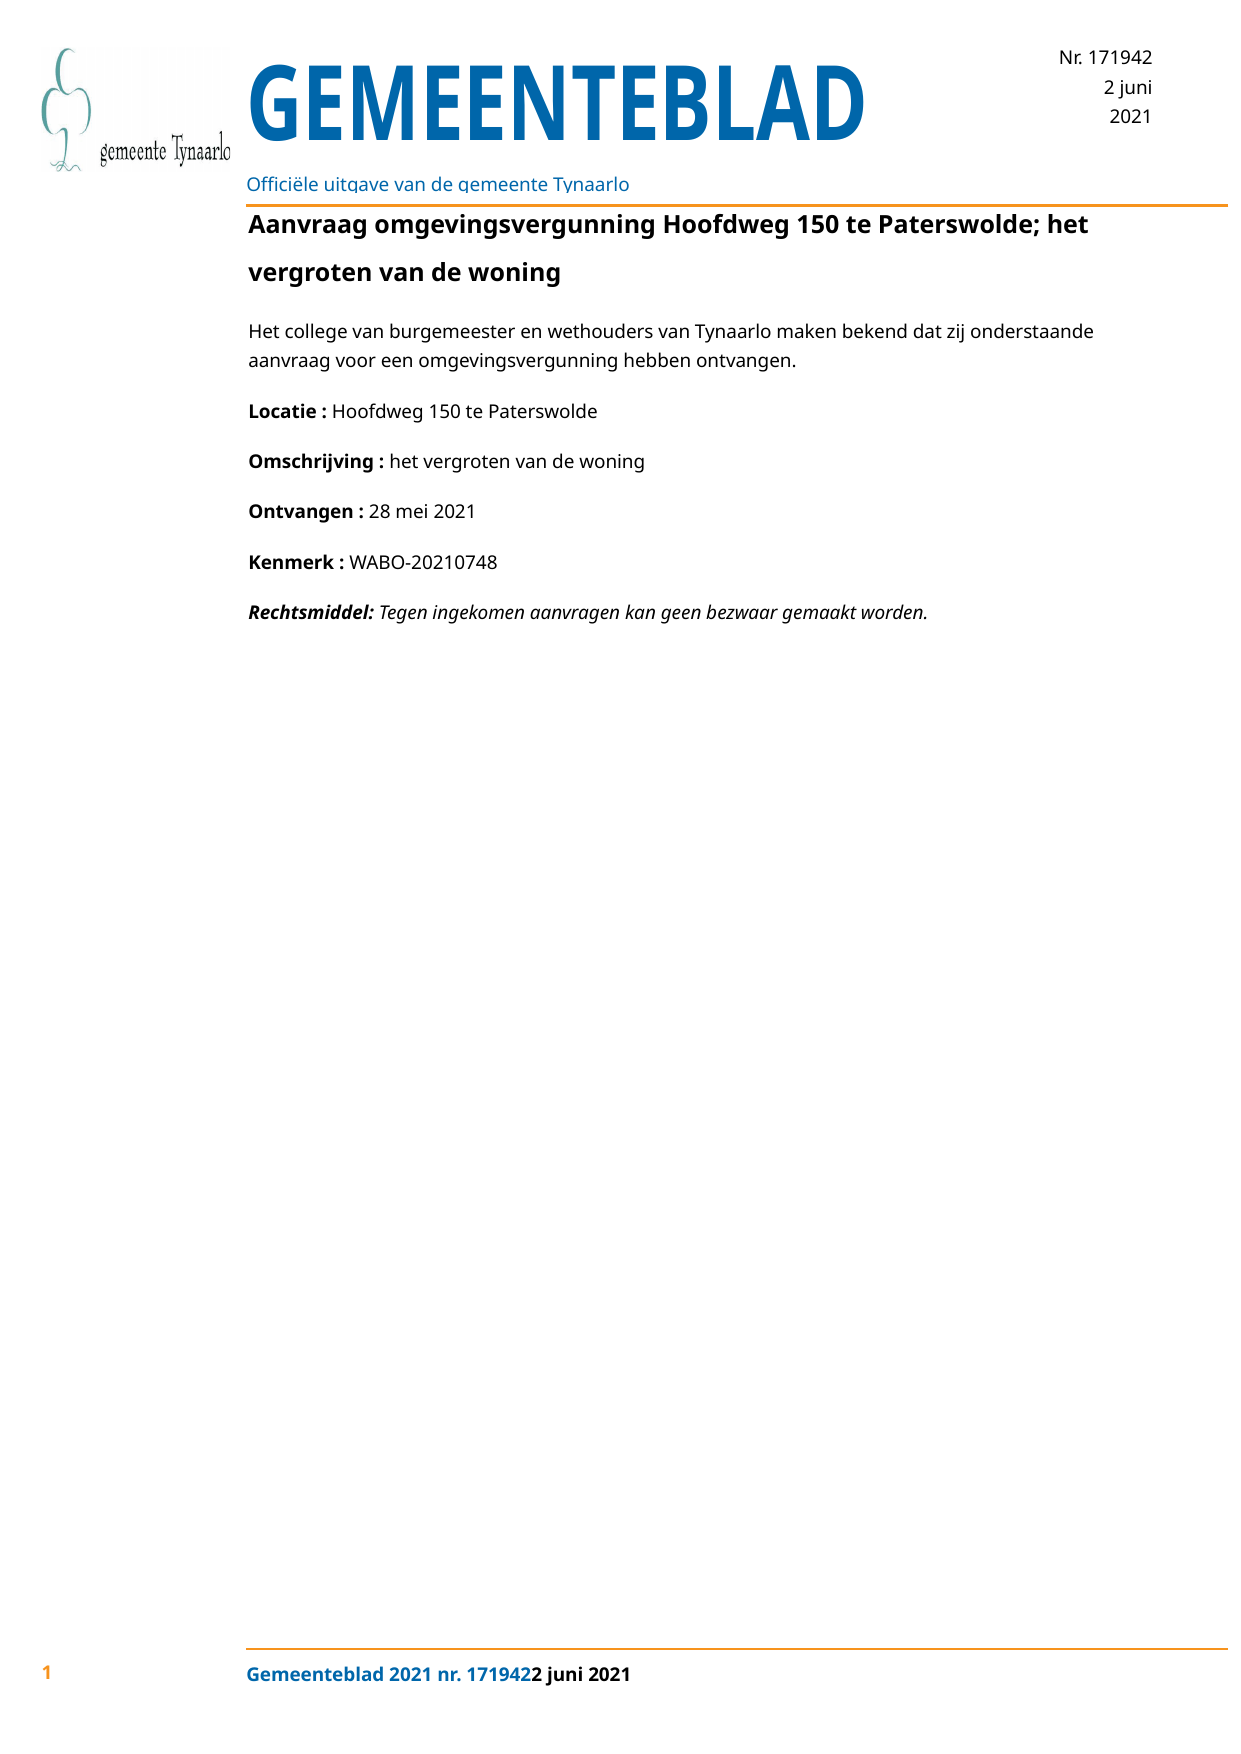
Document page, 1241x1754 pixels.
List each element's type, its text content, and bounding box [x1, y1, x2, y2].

text Ontvangen : 28 mei 2021 [248, 499, 1152, 524]
text Kenmerk : WABO-20210748 [248, 549, 1152, 575]
text Rechtsmiddel: Tegen ingekomen aanvragen kan geen bezwaar gemaakt worden. [248, 599, 1152, 625]
text Omschrijving : het vergroten van de woning [248, 448, 1152, 474]
picture [41, 47, 231, 172]
text Aanvraag omgevingsvergunning Hoofdweg 150 te Paterswolde; het vergroten van de woning [248, 207, 1152, 288]
text Locatie : Hoofdweg 150 te Paterswolde [248, 398, 1152, 424]
text Het college van burgemeester en wethouders van Tynaarlo maken bekend dat zij onderstaande aanvraag voor een omgevingsvergunning hebben ontvangen. [248, 318, 1152, 373]
